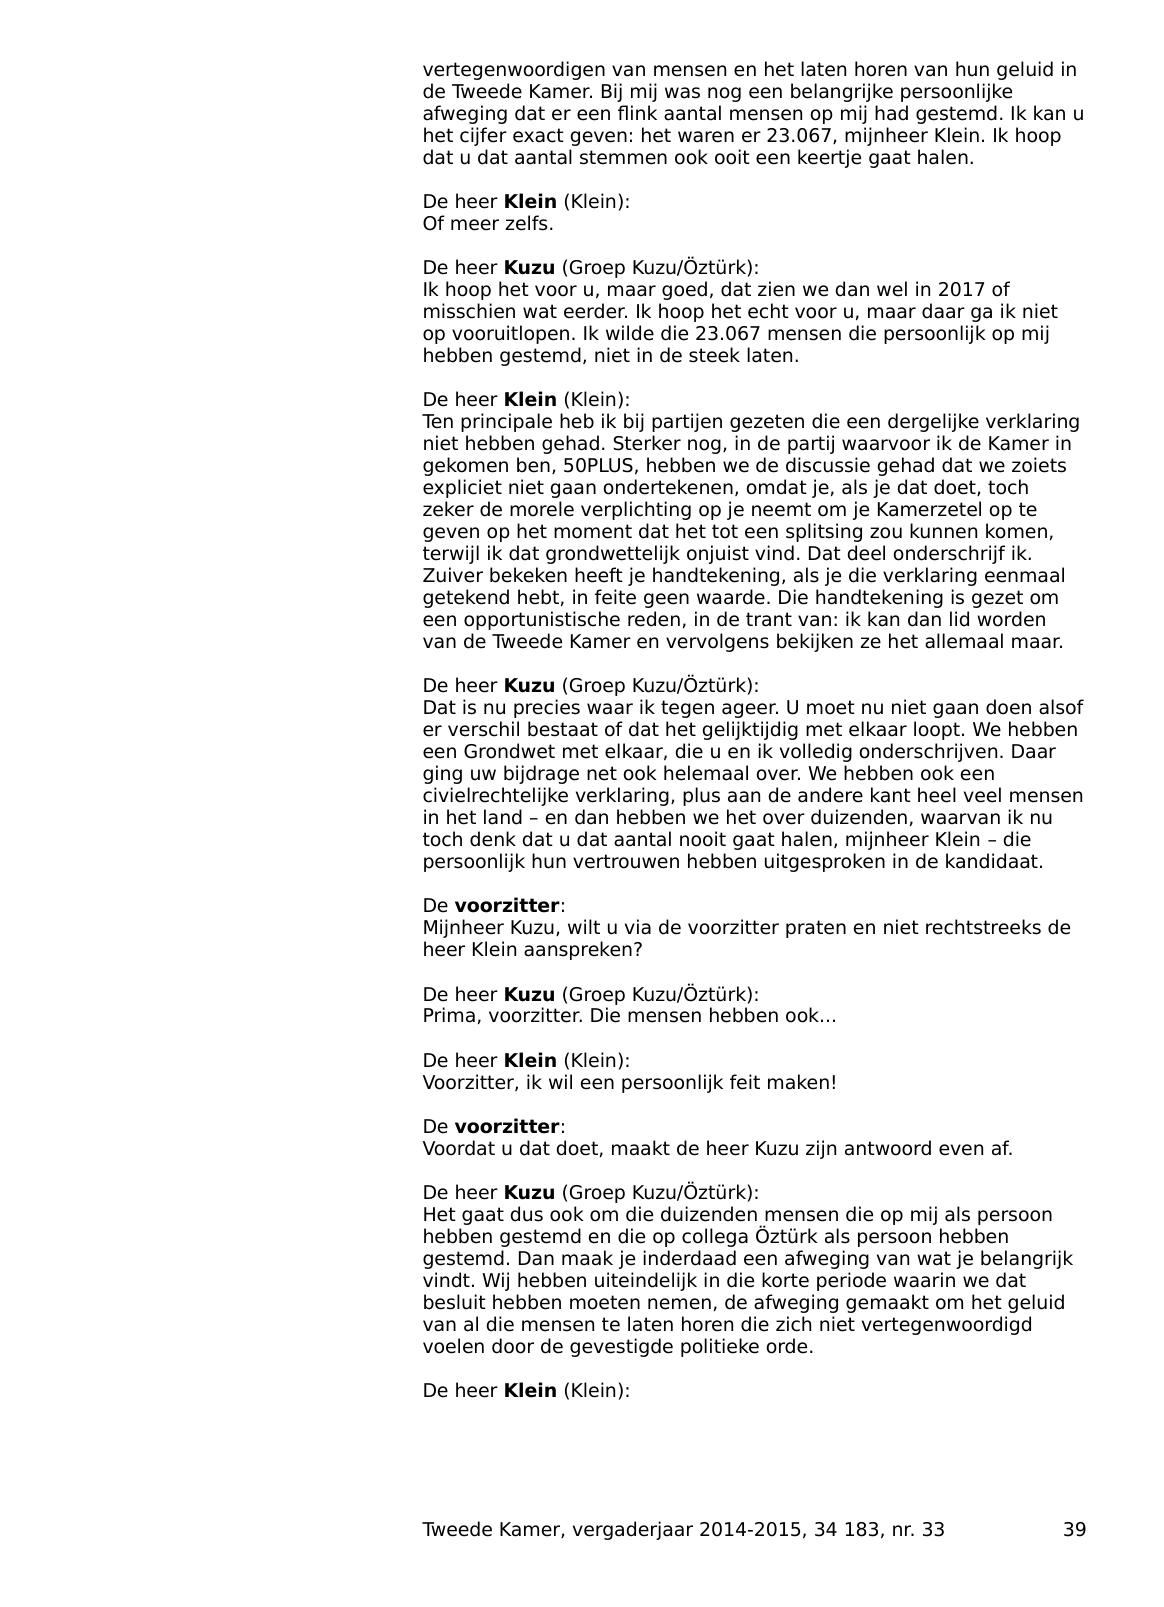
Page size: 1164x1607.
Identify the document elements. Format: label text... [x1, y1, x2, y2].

text Prima, voorzitter. Die mensen hebben ook... [422, 1005, 1087, 1027]
text De heer Klein (Klein): [422, 191, 1087, 213]
text Of meer zelfs. [422, 213, 1087, 235]
text Mijnheer Kuzu, wilt u via de voorzitter praten en niet rechtstreeks de heer Klein aanspreken? [422, 917, 1087, 961]
text De heer Kuzu (Groep Kuzu/Öztürk): [422, 1182, 1087, 1204]
text De heer Kuzu (Groep Kuzu/Öztürk): [422, 983, 1087, 1005]
text De heer Kuzu (Groep Kuzu/Öztürk): [422, 675, 1087, 697]
text vertegenwoordigen van mensen en het laten horen van hun geluid in de Tweede Kamer. Bij mij was nog een belangrijke persoonlijke afweging dat er een flink aantal mensen op mij had gestemd. Ik kan u het cijfer exact geven: het waren er 23.067, mijnheer Klein. Ik hoop dat u dat aantal stemmen ook ooit een keertje gaat halen. [422, 59, 1087, 169]
text De voorzitter: [422, 895, 1087, 917]
text De heer Klein (Klein): [422, 1049, 1087, 1072]
text Voorzitter, ik wil een persoonlijk feit maken! [422, 1072, 1087, 1093]
text De heer Klein (Klein): [422, 389, 1087, 411]
text De heer Klein (Klein): [422, 1380, 1087, 1402]
text De voorzitter: [422, 1116, 1087, 1138]
text Voordat u dat doet, maakt de heer Kuzu zijn antwoord even af. [422, 1138, 1087, 1160]
text Het gaat dus ook om die duizenden mensen die op mij als persoon hebben gestemd en die op collega Öztürk als persoon hebben gestemd. Dan maak je inderdaad een afweging van wat je belangrijk vindt. Wij hebben uiteindelijk in die korte periode waarin we dat besluit hebben moeten nemen, de afweging gemaakt om het geluid van al die mensen te laten horen die zich niet vertegenwoordigd voelen door de gevestigde politieke orde. [422, 1204, 1087, 1358]
text Ten principale heb ik bij partijen gezeten die een dergelijke verklaring niet hebben gehad. Sterker nog, in de partij waarvoor ik de Kamer in gekomen ben, 50PLUS, hebben we de discussie gehad dat we zoiets expliciet niet gaan ondertekenen, omdat je, als je dat doet, toch zeker de morele verplichting op je neemt om je Kamerzetel op te geven op het moment dat het tot een splitsing zou kunnen komen, terwijl ik dat grondwettelijk onjuist vind. Dat deel onderschrijf ik. Zuiver bekeken heeft je handtekening, als je die verklaring eenmaal getekend hebt, in feite geen waarde. Die handtekening is gezet om een opportunistische reden, in de trant van: ik kan dan lid worden van de Tweede Kamer en vervolgens bekijken ze het allemaal maar. [422, 411, 1087, 653]
text Ik hoop het voor u, maar goed, dat zien we dan wel in 2017 of misschien wat eerder. Ik hoop het echt voor u, maar daar ga ik niet op vooruitlopen. Ik wilde die 23.067 mensen die persoonlijk op mij hebben gestemd, niet in de steek laten. [422, 279, 1087, 367]
text De heer Kuzu (Groep Kuzu/Öztürk): [422, 257, 1087, 279]
text Dat is nu precies waar ik tegen ageer. U moet nu niet gaan doen alsof er verschil bestaat of dat het gelijktijdig met elkaar loopt. We hebben een Grondwet met elkaar, die u en ik volledig onderschrijven. Daar ging uw bijdrage net ook helemaal over. We hebben ook een civielrechtelijke verklaring, plus aan de andere kant heel veel mensen in het land – en dan hebben we het over duizenden, waarvan ik nu toch denk dat u dat aantal nooit gaat halen, mijnheer Klein – die persoonlijk hun vertrouwen hebben uitgesproken in de kandidaat. [422, 697, 1087, 873]
